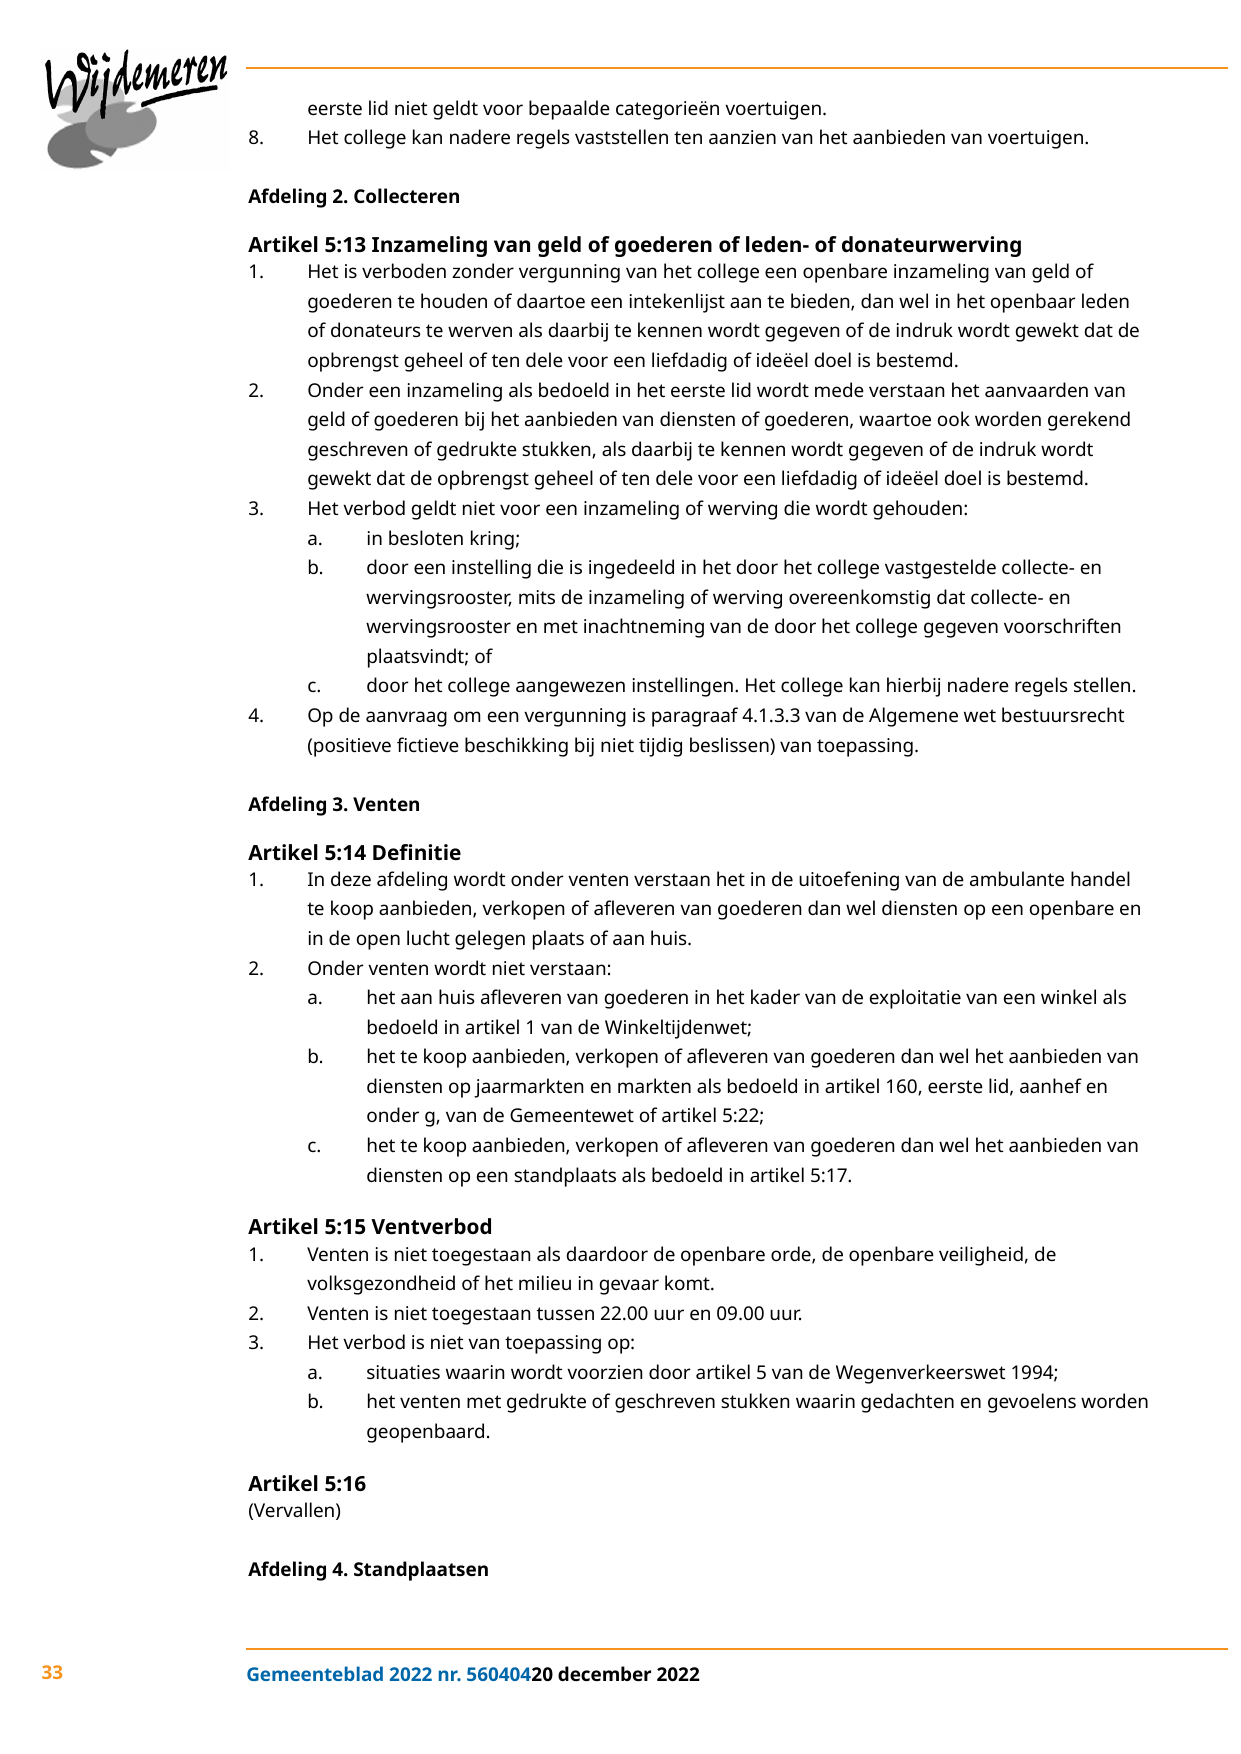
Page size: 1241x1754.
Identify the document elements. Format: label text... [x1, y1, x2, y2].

text Artikel 5:14 Definitie [248, 838, 1152, 866]
list Het verbod geldt niet voor een inzameling of werving die wordt gehouden: [248, 495, 1152, 521]
list Op de aanvraag om een vergunning is paragraaf 4.1.3.3 van de Algemene wet bestuursrecht (positieve fictieve beschikking bij niet tijdig beslissen) van toepassing. [248, 702, 1152, 758]
picture [41, 47, 231, 172]
list Het verbod is niet van toepassing op: [248, 1329, 1152, 1355]
list Venten is niet toegestaan als daardoor de openbare orde, de openbare veiligheid, de volksgezondheid of het milieu in gevaar komt. [248, 1241, 1152, 1296]
text Afdeling 2. Collecteren [248, 183, 1152, 209]
list in besloten kring; [307, 525, 1152, 551]
list het venten met gedrukte of geschreven stukken waarin gedachten en gevoelens worden geopenbaard. [307, 1389, 1152, 1444]
list Onder een inzameling als bedoeld in het eerste lid wordt mede verstaan het aanvaarden van geld of goederen bij het aanbieden van diensten of goederen, waartoe ook worden gerekend geschreven of gedrukte stukken, als daarbij te kennen wordt gegeven of de indruk wordt gewekt dat de opbrengst geheel of ten dele voor een liefdadig of ideëel doel is bestemd. [248, 377, 1152, 491]
list het te koop aanbieden, verkopen of afleveren van goederen dan wel het aanbieden van diensten op jaarmarkten en markten als bedoeld in artikel 160, eerste lid, aanhef en onder g, van de Gemeentewet of artikel 5:22; [307, 1043, 1152, 1128]
list door een instelling die is ingedeeld in het door het college vastgestelde collecte- en wervingsrooster, mits de inzameling of werving overeenkomstig dat collecte- en wervingsrooster en met inachtneming van de door het college gegeven voorschriften plaatsvindt; of [307, 554, 1152, 669]
text Artikel 5:16 [248, 1469, 1152, 1497]
list situaties waarin wordt voorzien door artikel 5 van de Wegenverkeerswet 1994; [307, 1359, 1152, 1385]
text (Vervallen) [248, 1497, 1152, 1523]
list eerste lid niet geldt voor bepaalde categorieën voertuigen. [248, 95, 1152, 121]
text Afdeling 4. Standplaatsen [248, 1556, 1152, 1582]
list Venten is niet toegestaan tussen 22.00 uur en 09.00 uur. [248, 1300, 1152, 1326]
list In deze afdeling wordt onder venten verstaan het in de uitoefening van de ambulante handel te koop aanbieden, verkopen of afleveren van goederen dan wel diensten op een openbare en in de open lucht gelegen plaats of aan huis. [248, 866, 1152, 951]
list het te koop aanbieden, verkopen of afleveren van goederen dan wel het aanbieden van diensten op een standplaats als bedoeld in artikel 5:17. [307, 1132, 1152, 1188]
list door het college aangewezen instellingen. Het college kan hierbij nadere regels stellen. [307, 673, 1152, 698]
list Het college kan nadere regels vaststellen ten aanzien van het aanbieden van voertuigen. [248, 124, 1152, 150]
text Artikel 5:15 Ventverbod [248, 1212, 1152, 1241]
text Artikel 5:13 Inzameling van geld of goederen of leden- of donateurwerving [248, 230, 1152, 258]
list Het is verboden zonder vergunning van het college een openbare inzameling van geld of goederen te houden of daartoe een intekenlijst aan te bieden, dan wel in het openbaar leden of donateurs te werven als daarbij te kennen wordt gegeven of de indruk wordt gewekt dat de opbrengst geheel of ten dele voor een liefdadig of ideëel doel is bestemd. [248, 258, 1152, 373]
text Afdeling 3. Venten [248, 791, 1152, 817]
list het aan huis afleveren van goederen in het kader van de exploitatie van een winkel als bedoeld in artikel 1 van de Winkeltijdenwet; [307, 984, 1152, 1040]
list Onder venten wordt niet verstaan: [248, 955, 1152, 981]
